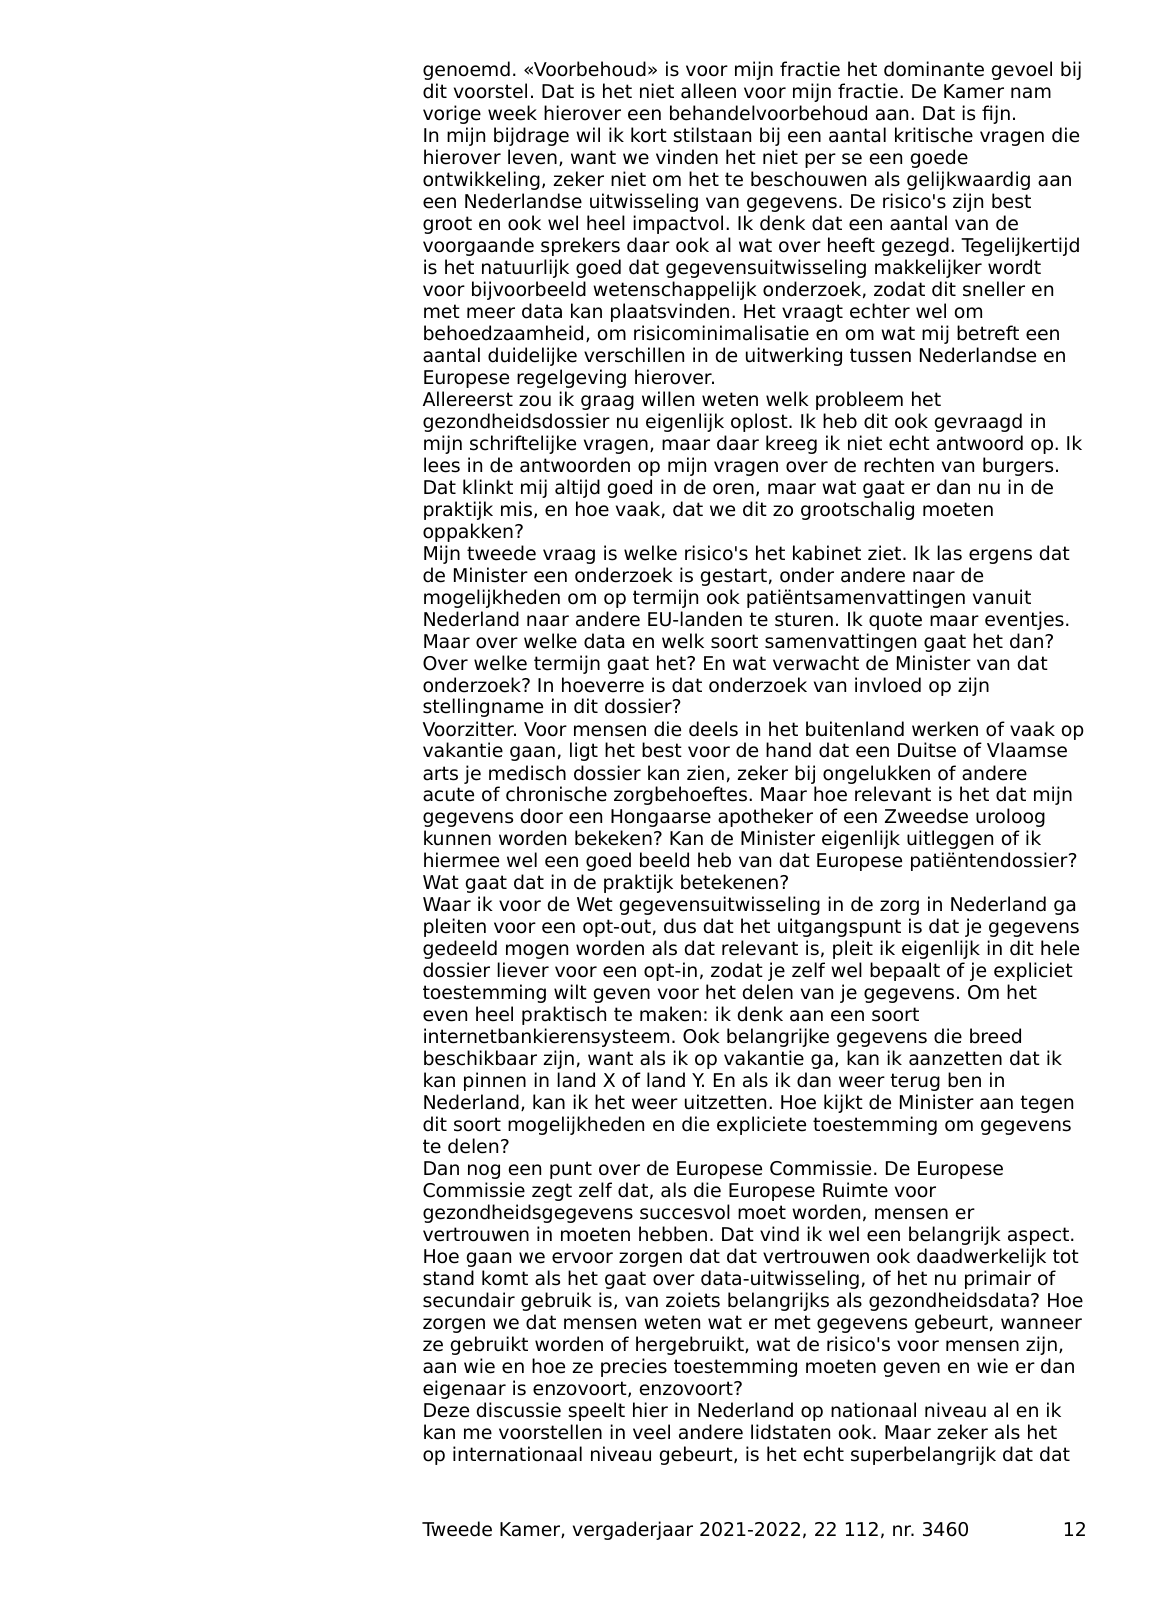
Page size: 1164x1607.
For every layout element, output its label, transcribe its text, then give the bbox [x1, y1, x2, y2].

text Mijn tweede vraag is welke risico's het kabinet ziet. Ik las ergens dat de Minister een onderzoek is gestart, onder andere naar de mogelijkheden om op termijn ook patiëntsamenvattingen vanuit Nederland naar andere EU-landen te sturen. Ik quote maar eventjes. Maar over welke data en welk soort samenvattingen gaat het dan? Over welke termijn gaat het? En wat verwacht de Minister van dat onderzoek? In hoeverre is dat onderzoek van invloed op zijn stellingname in dit dossier? [422, 543, 1087, 718]
text Dan nog een punt over de Europese Commissie. De Europese Commissie zegt zelf dat, als die Europese Ruimte voor gezondheidsgegevens succesvol moet worden, mensen er vertrouwen in moeten hebben. Dat vind ik wel een belangrijk aspect. Hoe gaan we ervoor zorgen dat dat vertrouwen ook daadwerkelijk tot stand komt als het gaat over data-uitwisseling, of het nu primair of secundair gebruik is, van zoiets belangrijks als gezondheidsdata? Hoe zorgen we dat mensen weten wat er met gegevens gebeurt, wanneer ze gebruikt worden of hergebruikt, wat de risico's voor mensen zijn, aan wie en hoe ze precies toestemming moeten geven en wie er dan eigenaar is enzovoort, enzovoort? [422, 1158, 1087, 1400]
text Waar ik voor de Wet gegevensuitwisseling in de zorg in Nederland ga pleiten voor een opt-out, dus dat het uitgangspunt is dat je gegevens gedeeld mogen worden als dat relevant is, pleit ik eigenlijk in dit hele dossier liever voor een opt-in, zodat je zelf wel bepaalt of je expliciet toestemming wilt geven voor het delen van je gegevens. Om het even heel praktisch te maken: ik denk aan een soort internetbankierensysteem. Ook belangrijke gegevens die breed beschikbaar zijn, want als ik op vakantie ga, kan ik aanzetten dat ik kan pinnen in land X of land Y. En als ik dan weer terug ben in Nederland, kan ik het weer uitzetten. Hoe kijkt de Minister aan tegen dit soort mogelijkheden en die expliciete toestemming om gegevens te delen? [422, 894, 1087, 1158]
text In mijn bijdrage wil ik kort stilstaan bij een aantal kritische vragen die hierover leven, want we vinden het niet per se een goede ontwikkeling, zeker niet om het te beschouwen als gelijkwaardig aan een Nederlandse uitwisseling van gegevens. De risico's zijn best groot en ook wel heel impactvol. Ik denk dat een aantal van de voorgaande sprekers daar ook al wat over heeft gezegd. Tegelijkertijd is het natuurlijk goed dat gegevensuitwisseling makkelijker wordt voor bijvoorbeeld wetenschappelijk onderzoek, zodat dit sneller en met meer data kan plaatsvinden. Het vraagt echter wel om behoedzaamheid, om risicominimalisatie en om wat mij betreft een aantal duidelijke verschillen in de uitwerking tussen Nederlandse en Europese regelgeving hierover. [422, 125, 1087, 389]
text Deze discussie speelt hier in Nederland op nationaal niveau al en ik kan me voorstellen in veel andere lidstaten ook. Maar zeker als het op internationaal niveau gebeurt, is het echt superbelangrijk dat dat [422, 1400, 1087, 1466]
text Voorzitter. Voor mensen die deels in het buitenland werken of vaak op vakantie gaan, ligt het best voor de hand dat een Duitse of Vlaamse arts je medisch dossier kan zien, zeker bij ongelukken of andere acute of chronische zorgbehoeftes. Maar hoe relevant is het dat mijn gegevens door een Hongaarse apotheker of een Zweedse uroloog kunnen worden bekeken? Kan de Minister eigenlijk uitleggen of ik hiermee wel een goed beeld heb van dat Europese patiëntendossier? Wat gaat dat in de praktijk betekenen? [422, 718, 1087, 894]
text Allereerst zou ik graag willen weten welk probleem het gezondheidsdossier nu eigenlijk oplost. Ik heb dit ook gevraagd in mijn schriftelijke vragen, maar daar kreeg ik niet echt antwoord op. Ik lees in de antwoorden op mijn vragen over de rechten van burgers. Dat klinkt mij altijd goed in de oren, maar wat gaat er dan nu in de praktijk mis, en hoe vaak, dat we dit zo grootschalig moeten oppakken? [422, 389, 1087, 543]
text genoemd. «Voorbehoud» is voor mijn fractie het dominante gevoel bij dit voorstel. Dat is het niet alleen voor mijn fractie. De Kamer nam vorige week hierover een behandelvoorbehoud aan. Dat is fijn. [422, 59, 1087, 125]
